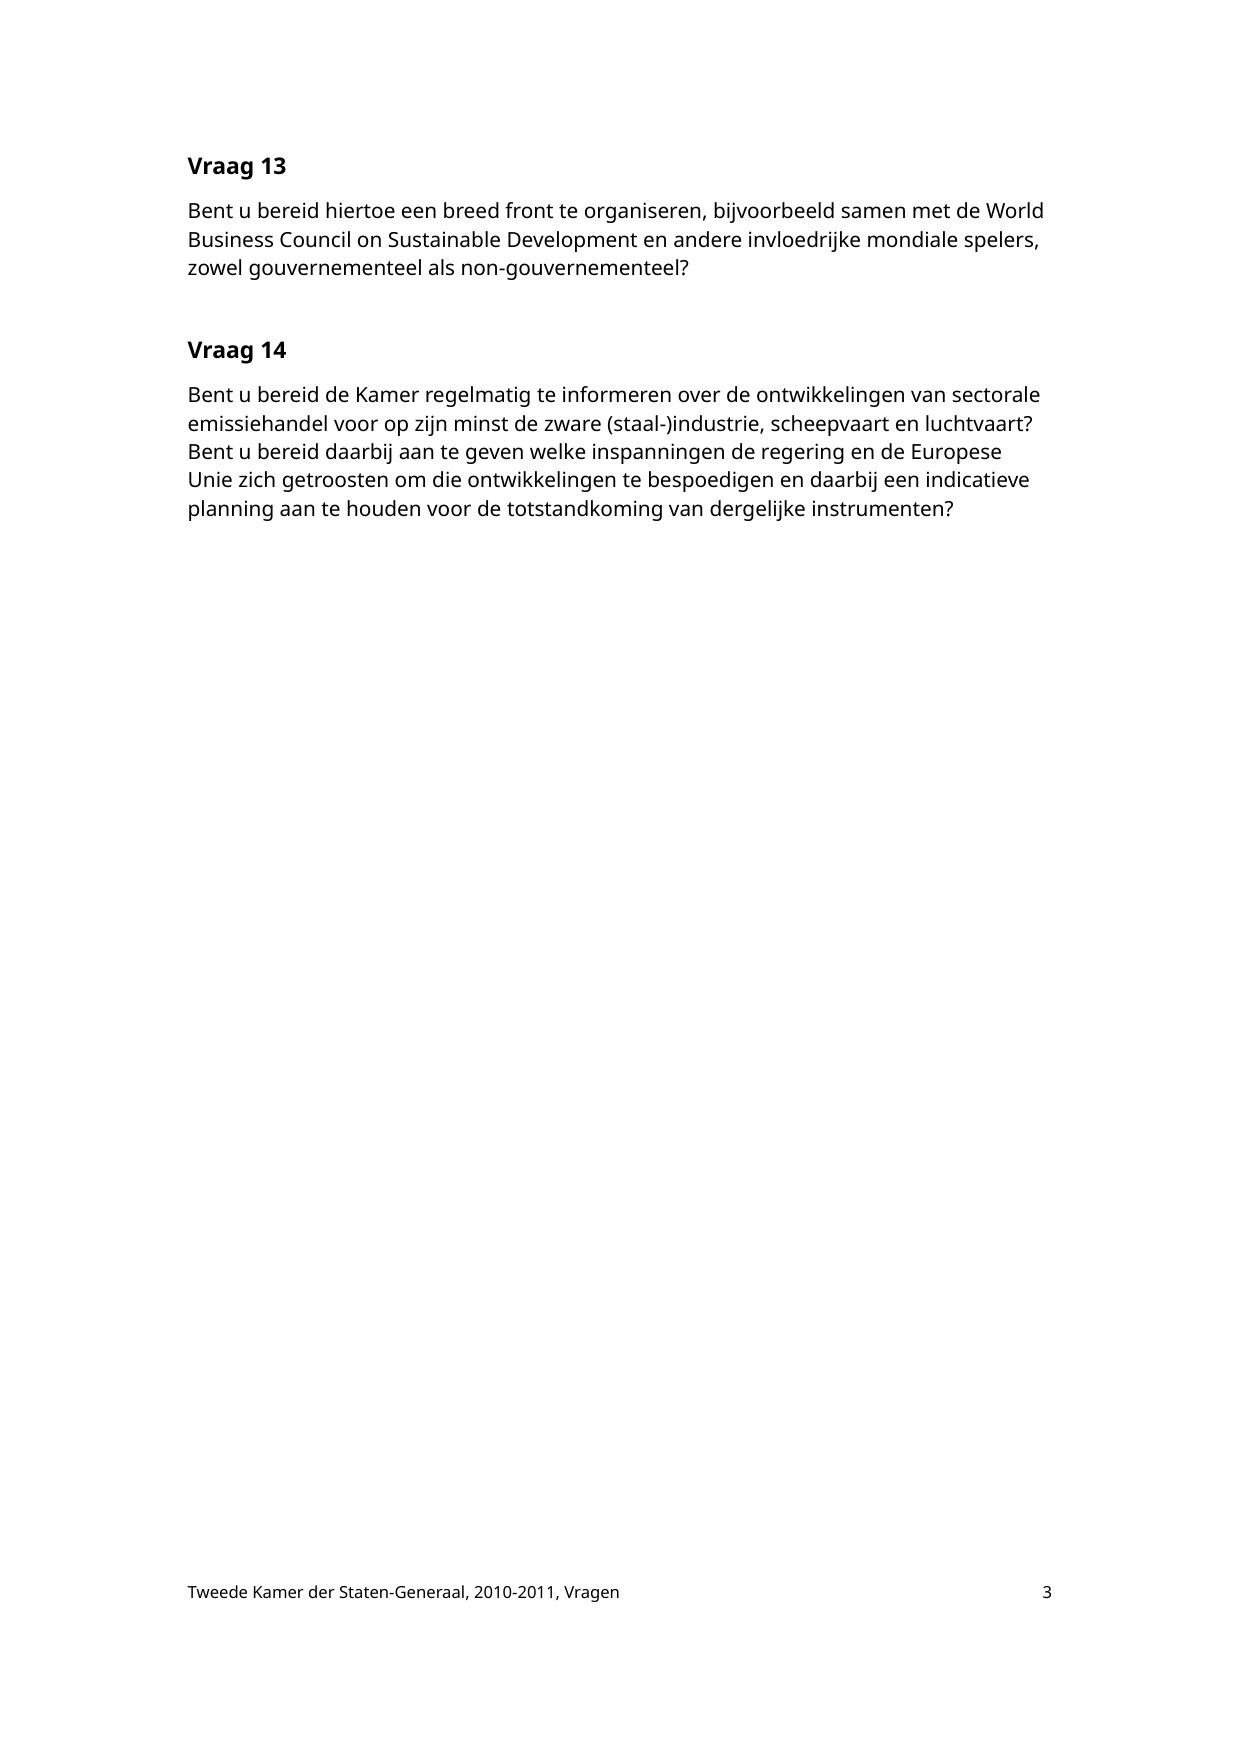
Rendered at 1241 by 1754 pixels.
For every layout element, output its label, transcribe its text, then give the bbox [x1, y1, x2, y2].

subtitle Vraag 14 [187, 334, 1053, 365]
text Bent u bereid hiertoe een breed front te organiseren, bijvoorbeeld samen met de World Business Council on Sustainable Development en andere invloedrijke mondiale spelers, zowel gouvernementeel als non-gouvernementeel? [187, 196, 1053, 282]
subtitle Vraag 13 [187, 150, 1053, 181]
text Bent u bereid de Kamer regelmatig te informeren over de ontwikkelingen van sectorale emissiehandel voor op zijn minst de zware (staal-)industrie, scheepvaart en luchtvaart? Bent u bereid daarbij aan te geven welke inspanningen de regering en de Europese Unie zich getroosten om die ontwikkelingen te bespoedigen en daarbij een indicatieve planning aan te houden voor de totstandkoming van dergelijke instrumenten? [187, 380, 1053, 522]
